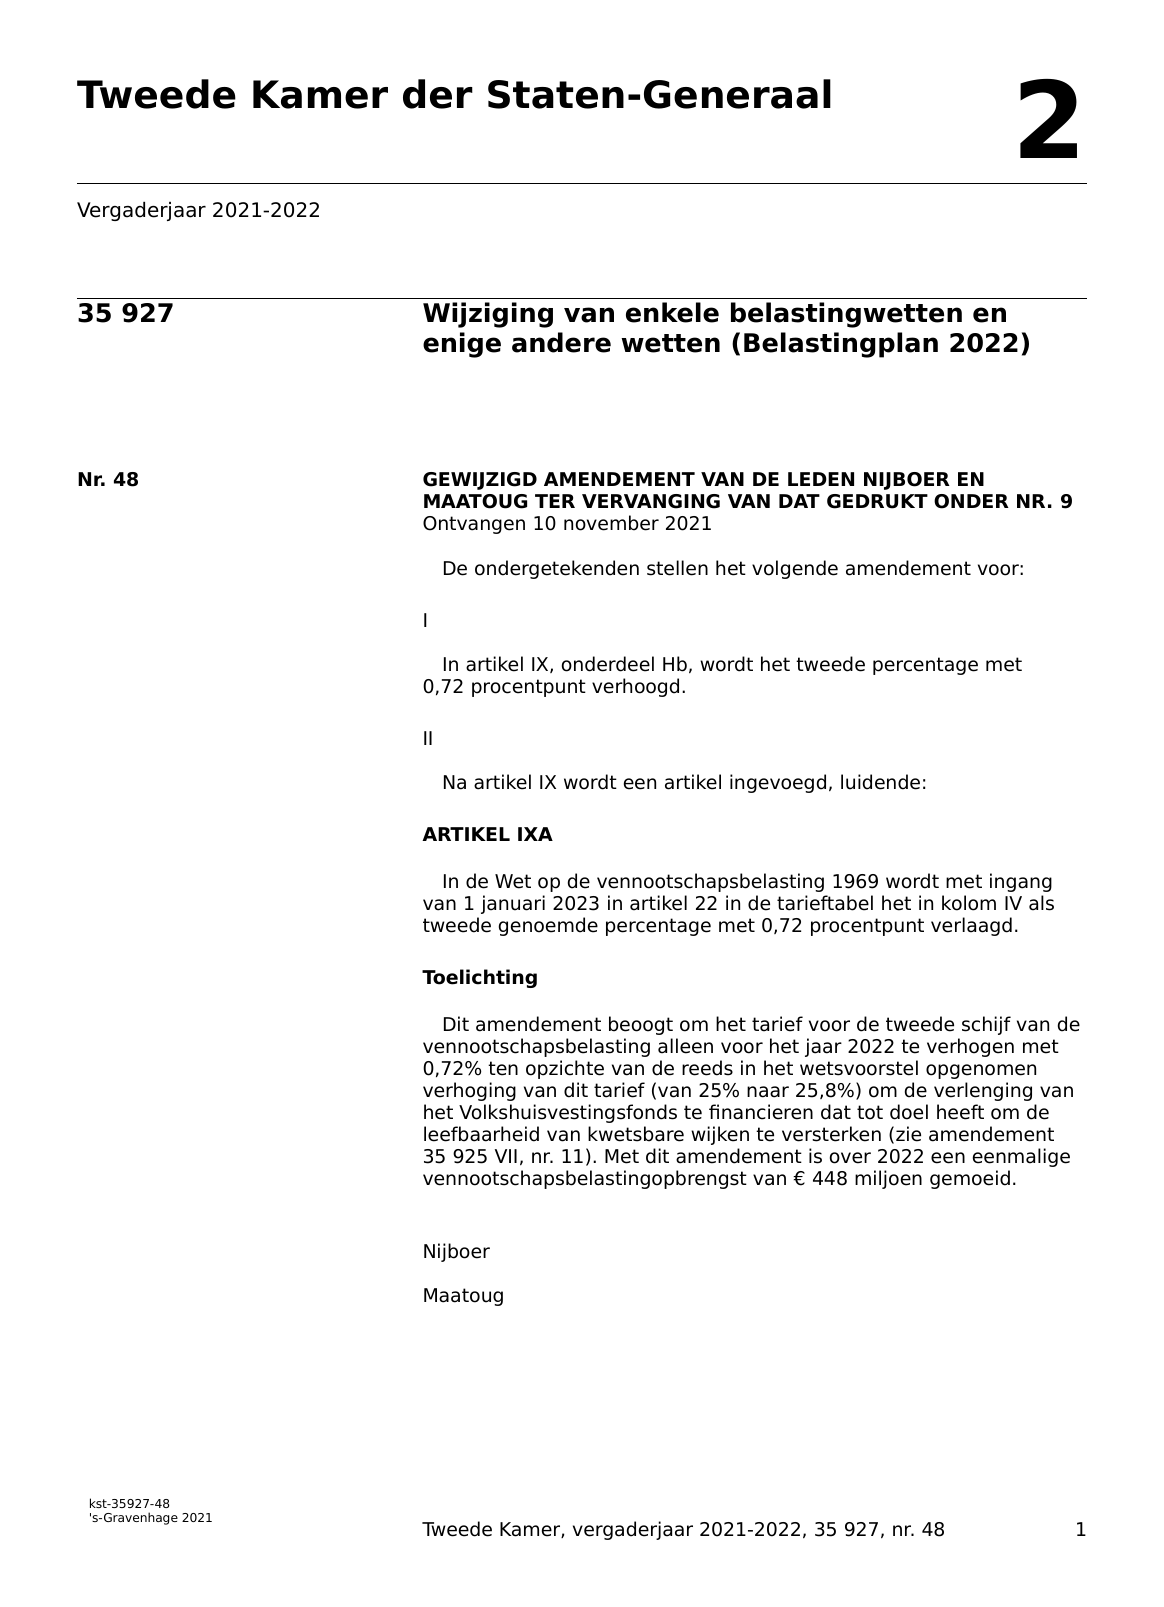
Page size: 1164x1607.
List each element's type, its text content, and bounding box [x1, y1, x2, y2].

subtitle ARTIKEL IXA [422, 824, 1087, 846]
text In artikel IX, onderdeel Hb, wordt het tweede percentage met 0,72 procentpunt verhoogd. [422, 654, 1087, 698]
text kst-35927-48 [88, 1497, 323, 1511]
table_cell Vergaderjaar 2021-2022 [77, 184, 1087, 298]
table_header Tweede Kamer der Staten-Generaal [77, 59, 886, 183]
text Ontvangen 10 november 2021 [422, 513, 1087, 535]
subtitle 35 927 Wijziging van enkele belastingwetten en enige andere wetten (Belastingplan 2022) [77, 299, 1087, 358]
subtitle II [422, 728, 1087, 749]
table_header 2 [886, 59, 1087, 183]
text 's-Gravenhage 2021 [88, 1511, 323, 1525]
text Nijboer Maatoug [422, 1219, 1087, 1307]
text Na artikel IX wordt een artikel ingevoegd, luidende: [422, 772, 1087, 794]
text De ondergetekenden stellen het volgende amendement voor: [422, 557, 1087, 579]
subtitle Toelichting [422, 967, 1087, 989]
text Dit amendement beoogt om het tarief voor de tweede schijf van de vennootschapsbelasting alleen voor het jaar 2022 te verhogen met 0,72% ten opzichte van de reeds in het wetsvoorstel opgenomen verhoging van dit tarief (van 25% naar 25,8%) om de verlenging van het Volkshuisvestingsfonds te financieren dat tot doel heeft om de leefbaarheid van kwetsbare wijken te versterken (zie amendement 35 925 VII, nr. 11). Met dit amendement is over 2022 een eenmalige vennootschapsbelastingopbrengst van € 448 miljoen gemoeid. [422, 1014, 1087, 1189]
subtitle I [422, 609, 1087, 631]
text In de Wet op de vennootschapsbelasting 1969 wordt met ingang van 1 januari 2023 in artikel 22 in de tarieftabel het in kolom IV als tweede genoemde percentage met 0,72 procentpunt verlaagd. [422, 871, 1087, 937]
subtitle Nr. 48 GEWIJZIGD AMENDEMENT VAN DE LEDEN NIJBOER EN MAATOUG TER VERVANGING VAN DAT GEDRUKT ONDER NR. 9 [77, 469, 1087, 513]
